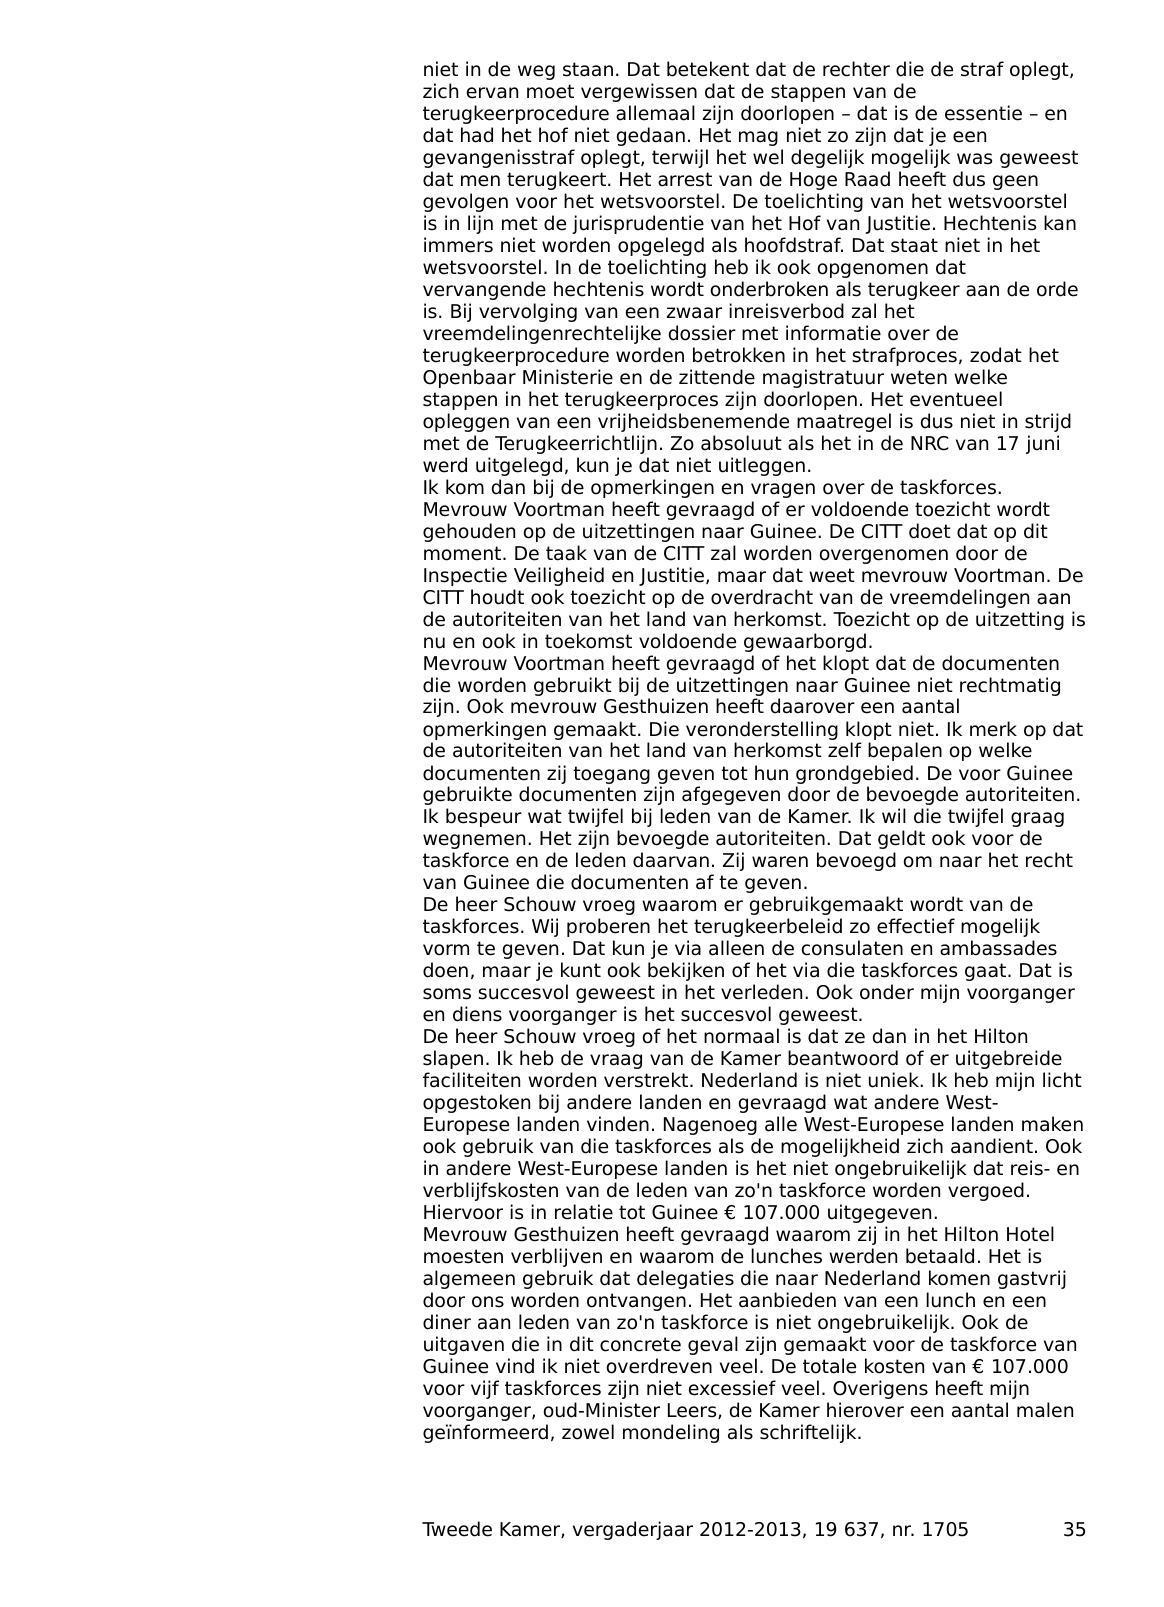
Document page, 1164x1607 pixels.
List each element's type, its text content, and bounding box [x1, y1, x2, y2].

text niet in de weg staan. Dat betekent dat de rechter die de straf oplegt, zich ervan moet vergewissen dat de stappen van de terugkeerprocedure allemaal zijn doorlopen – dat is de essentie – en dat had het hof niet gedaan. Het mag niet zo zijn dat je een gevangenisstraf oplegt, terwijl het wel degelijk mogelijk was geweest dat men terugkeert. Het arrest van de Hoge Raad heeft dus geen gevolgen voor het wetsvoorstel. De toelichting van het wetsvoorstel is in lijn met de jurisprudentie van het Hof van Justitie. Hechtenis kan immers niet worden opgelegd als hoofdstraf. Dat staat niet in het wetsvoorstel. In de toelichting heb ik ook opgenomen dat vervangende hechtenis wordt onderbroken als terugkeer aan de orde is. Bij vervolging van een zwaar inreisverbod zal het vreemdelingenrechtelijke dossier met informatie over de terugkeerprocedure worden betrokken in het strafproces, zodat het Openbaar Ministerie en de zittende magistratuur weten welke stappen in het terugkeerproces zijn doorlopen. Het eventueel opleggen van een vrijheidsbenemende maatregel is dus niet in strijd met de Terugkeerrichtlijn. Zo absoluut als het in de NRC van 17 juni werd uitgelegd, kun je dat niet uitleggen. [422, 59, 1087, 477]
text Ik kom dan bij de opmerkingen en vragen over de taskforces. Mevrouw Voortman heeft gevraagd of er voldoende toezicht wordt gehouden op de uitzettingen naar Guinee. De CITT doet dat op dit moment. De taak van de CITT zal worden overgenomen door de Inspectie Veiligheid en Justitie, maar dat weet mevrouw Voortman. De CITT houdt ook toezicht op de overdracht van de vreemdelingen aan de autoriteiten van het land van herkomst. Toezicht op de uitzetting is nu en ook in toekomst voldoende gewaarborgd. [422, 477, 1087, 652]
text De heer Schouw vroeg of het normaal is dat ze dan in het Hilton slapen. Ik heb de vraag van de Kamer beantwoord of er uitgebreide faciliteiten worden verstrekt. Nederland is niet uniek. Ik heb mijn licht opgestoken bij andere landen en gevraagd wat andere West-Europese landen vinden. Nagenoeg alle West-Europese landen maken ook gebruik van die taskforces als de mogelijkheid zich aandient. Ook in andere West-Europese landen is het niet ongebruikelijk dat reis- en verblijfskosten van de leden van zo'n taskforce worden vergoed. Hiervoor is in relatie tot Guinee € 107.000 uitgegeven. [422, 1026, 1087, 1224]
text Mevrouw Voortman heeft gevraagd of het klopt dat de documenten die worden gebruikt bij de uitzettingen naar Guinee niet rechtmatig zijn. Ook mevrouw Gesthuizen heeft daarover een aantal opmerkingen gemaakt. Die veronderstelling klopt niet. Ik merk op dat de autoriteiten van het land van herkomst zelf bepalen op welke documenten zij toegang geven tot hun grondgebied. De voor Guinee gebruikte documenten zijn afgegeven door de bevoegde autoriteiten. Ik bespeur wat twijfel bij leden van de Kamer. Ik wil die twijfel graag wegnemen. Het zijn bevoegde autoriteiten. Dat geldt ook voor de taskforce en de leden daarvan. Zij waren bevoegd om naar het recht van Guinee die documenten af te geven. [422, 652, 1087, 894]
text De heer Schouw vroeg waarom er gebruikgemaakt wordt van de taskforces. Wij proberen het terugkeerbeleid zo effectief mogelijk vorm te geven. Dat kun je via alleen de consulaten en ambassades doen, maar je kunt ook bekijken of het via die taskforces gaat. Dat is soms succesvol geweest in het verleden. Ook onder mijn voorganger en diens voorganger is het succesvol geweest. [422, 894, 1087, 1026]
text Mevrouw Gesthuizen heeft gevraagd waarom zij in het Hilton Hotel moesten verblijven en waarom de lunches werden betaald. Het is algemeen gebruik dat delegaties die naar Nederland komen gastvrij door ons worden ontvangen. Het aanbieden van een lunch en een diner aan leden van zo'n taskforce is niet ongebruikelijk. Ook de uitgaven die in dit concrete geval zijn gemaakt voor de taskforce van Guinee vind ik niet overdreven veel. De totale kosten van € 107.000 voor vijf taskforces zijn niet excessief veel. Overigens heeft mijn voorganger, oud-Minister Leers, de Kamer hierover een aantal malen geïnformeerd, zowel mondeling als schriftelijk. [422, 1224, 1087, 1444]
